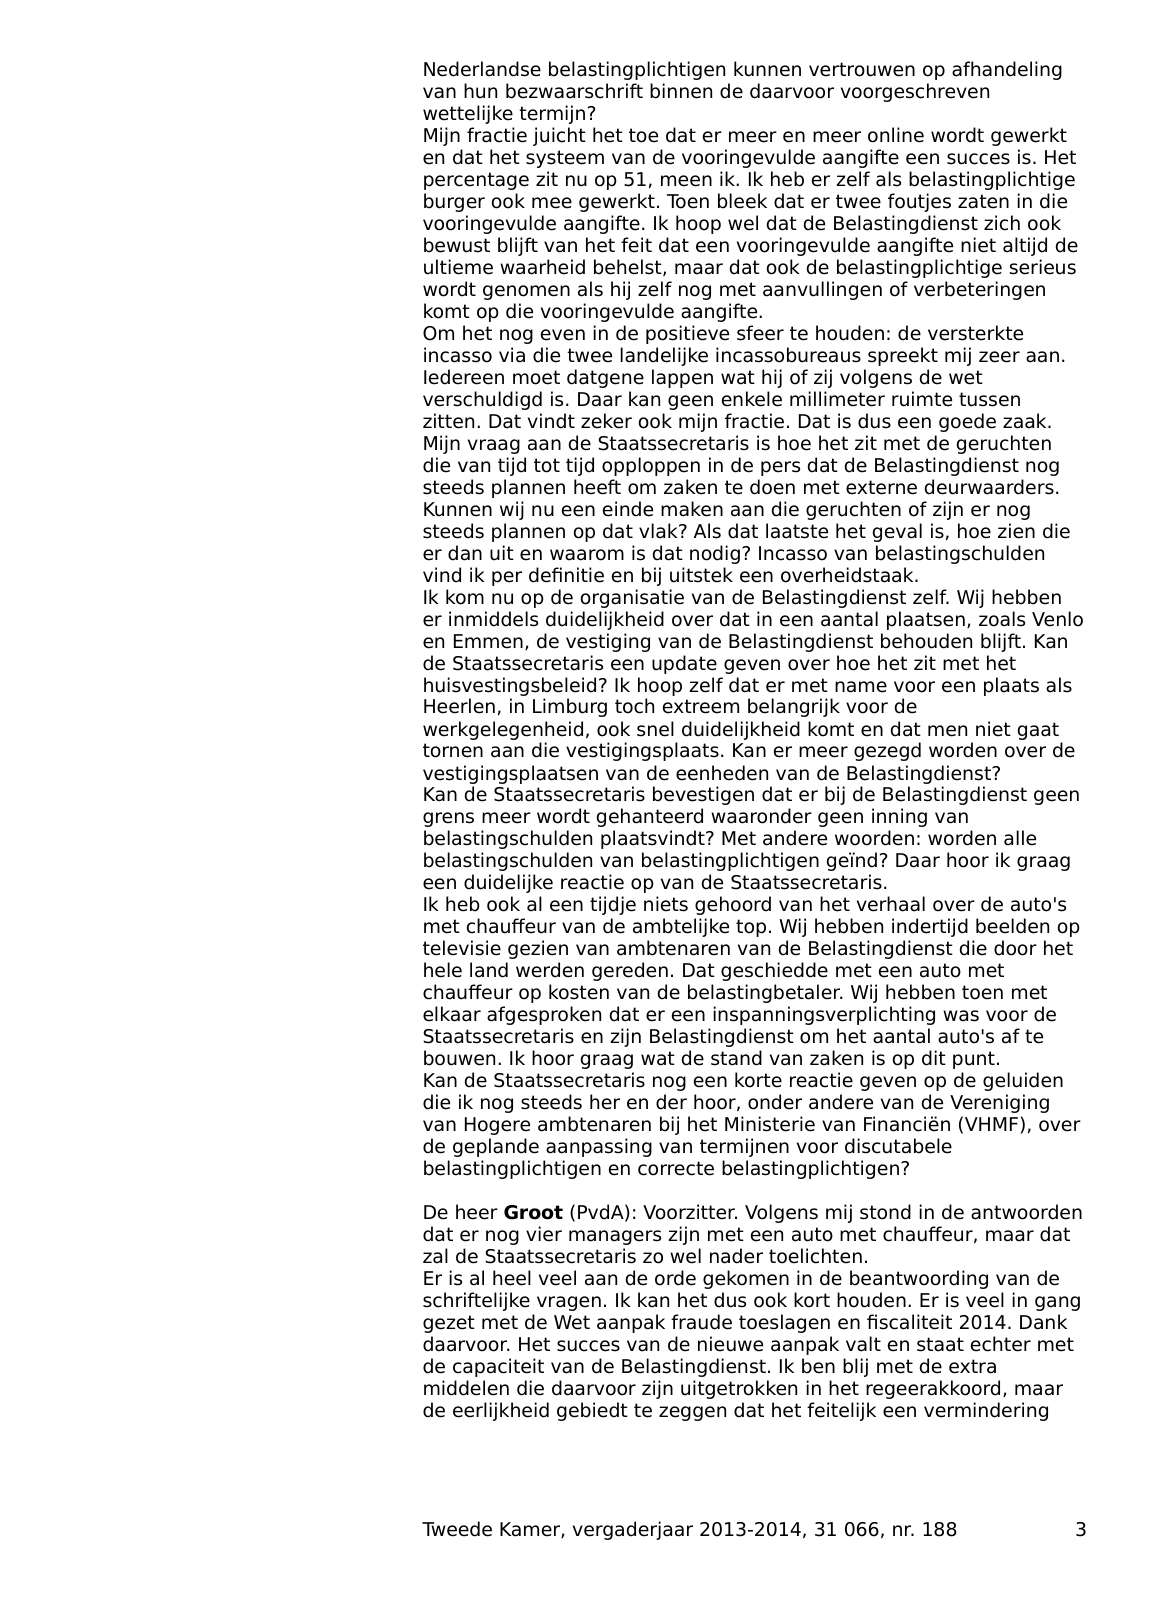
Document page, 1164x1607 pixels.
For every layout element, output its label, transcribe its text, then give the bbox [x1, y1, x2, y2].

text Nederlandse belastingplichtigen kunnen vertrouwen op afhandeling van hun bezwaarschrift binnen de daarvoor voorgeschreven wettelijke termijn? [422, 59, 1087, 125]
text Om het nog even in de positieve sfeer te houden: de versterkte incasso via die twee landelijke incassobureaus spreekt mij zeer aan. Iedereen moet datgene lappen wat hij of zij volgens de wet verschuldigd is. Daar kan geen enkele millimeter ruimte tussen zitten. Dat vindt zeker ook mijn fractie. Dat is dus een goede zaak. Mijn vraag aan de Staatssecretaris is hoe het zit met de geruchten die van tijd tot tijd opploppen in de pers dat de Belastingdienst nog steeds plannen heeft om zaken te doen met externe deurwaarders. Kunnen wij nu een einde maken aan die geruchten of zijn er nog steeds plannen op dat vlak? Als dat laatste het geval is, hoe zien die er dan uit en waarom is dat nodig? Incasso van belastingschulden vind ik per definitie en bij uitstek een overheidstaak. [422, 323, 1087, 587]
text Ik heb ook al een tijdje niets gehoord van het verhaal over de auto's met chauffeur van de ambtelijke top. Wij hebben indertijd beelden op televisie gezien van ambtenaren van de Belastingdienst die door het hele land werden gereden. Dat geschiedde met een auto met chauffeur op kosten van de belastingbetaler. Wij hebben toen met elkaar afgesproken dat er een inspanningsverplichting was voor de Staatssecretaris en zijn Belastingdienst om het aantal auto's af te bouwen. Ik hoor graag wat de stand van zaken is op dit punt. [422, 894, 1087, 1070]
text Mijn fractie juicht het toe dat er meer en meer online wordt gewerkt en dat het systeem van de vooringevulde aangifte een succes is. Het percentage zit nu op 51, meen ik. Ik heb er zelf als belastingplichtige burger ook mee gewerkt. Toen bleek dat er twee foutjes zaten in die vooringevulde aangifte. Ik hoop wel dat de Belastingdienst zich ook bewust blijft van het feit dat een vooringevulde aangifte niet altijd de ultieme waarheid behelst, maar dat ook de belastingplichtige serieus wordt genomen als hij zelf nog met aanvullingen of verbeteringen komt op die vooringevulde aangifte. [422, 125, 1087, 323]
text De heer Groot (PvdA): Voorzitter. Volgens mij stond in de antwoorden dat er nog vier managers zijn met een auto met chauffeur, maar dat zal de Staatssecretaris zo wel nader toelichten. [422, 1202, 1087, 1268]
text Ik kom nu op de organisatie van de Belastingdienst zelf. Wij hebben er inmiddels duidelijkheid over dat in een aantal plaatsen, zoals Venlo en Emmen, de vestiging van de Belastingdienst behouden blijft. Kan de Staatssecretaris een update geven over hoe het zit met het huisvestingsbeleid? Ik hoop zelf dat er met name voor een plaats als Heerlen, in Limburg toch extreem belangrijk voor de werkgelegenheid, ook snel duidelijkheid komt en dat men niet gaat tornen aan die vestigingsplaats. Kan er meer gezegd worden over de vestigingsplaatsen van de eenheden van de Belastingdienst? [422, 587, 1087, 784]
text Er is al heel veel aan de orde gekomen in de beantwoording van de schriftelijke vragen. Ik kan het dus ook kort houden. Er is veel in gang gezet met de Wet aanpak fraude toeslagen en fiscaliteit 2014. Dank daarvoor. Het succes van de nieuwe aanpak valt en staat echter met de capaciteit van de Belastingdienst. Ik ben blij met de extra middelen die daarvoor zijn uitgetrokken in het regeerakkoord, maar de eerlijkheid gebiedt te zeggen dat het feitelijk een vermindering [422, 1268, 1087, 1422]
text Kan de Staatssecretaris bevestigen dat er bij de Belastingdienst geen grens meer wordt gehanteerd waaronder geen inning van belastingschulden plaatsvindt? Met andere woorden: worden alle belastingschulden van belastingplichtigen geïnd? Daar hoor ik graag een duidelijke reactie op van de Staatssecretaris. [422, 784, 1087, 894]
text Kan de Staatssecretaris nog een korte reactie geven op de geluiden die ik nog steeds her en der hoor, onder andere van de Vereniging van Hogere ambtenaren bij het Ministerie van Financiën (VHMF), over de geplande aanpassing van termijnen voor discutabele belastingplichtigen en correcte belastingplichtigen? [422, 1070, 1087, 1180]
